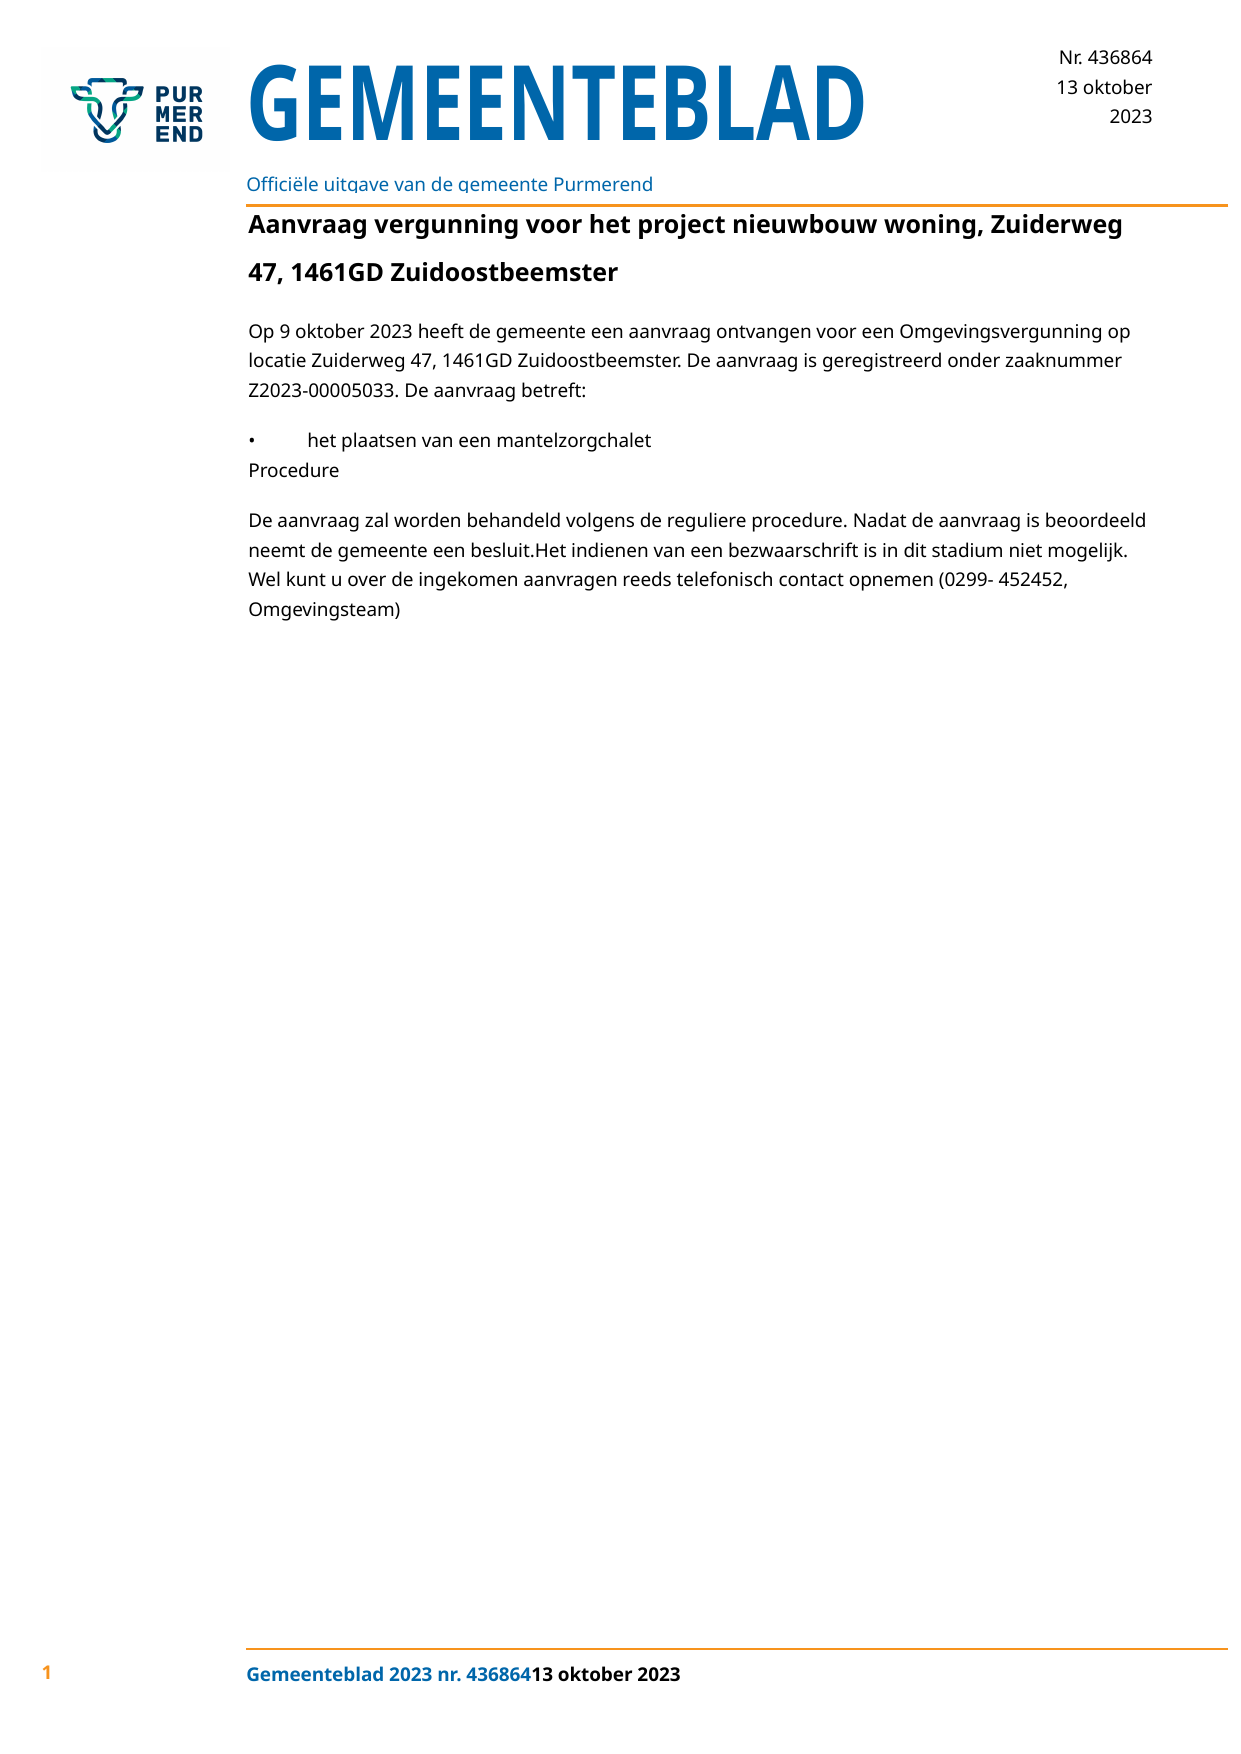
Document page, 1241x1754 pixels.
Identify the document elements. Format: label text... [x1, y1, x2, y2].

text Procedure [248, 457, 1152, 483]
list het plaatsen van een mantelzorgchalet [248, 427, 1152, 453]
picture [41, 47, 231, 172]
text Aanvraag vergunning voor het project nieuwbouw woning, Zuiderweg 47, 1461GD Zuidoostbeemster [248, 207, 1152, 288]
text De aanvraag zal worden behandeld volgens de reguliere procedure. Nadat de aanvraag is beoordeeld neemt de gemeente een besluit.Het indienen van een bezwaarschrift is in dit stadium niet mogelijk. Wel kunt u over de ingekomen aanvragen reeds telefonisch contact opnemen (0299- 452452, Omgevingsteam) [248, 507, 1152, 622]
text Op 9 oktober 2023 heeft de gemeente een aanvraag ontvangen voor een Omgevingsvergunning op locatie Zuiderweg 47, 1461GD Zuidoostbeemster. De aanvraag is geregistreerd onder zaaknummer Z2023-00005033. De aanvraag betreft: [248, 318, 1152, 403]
